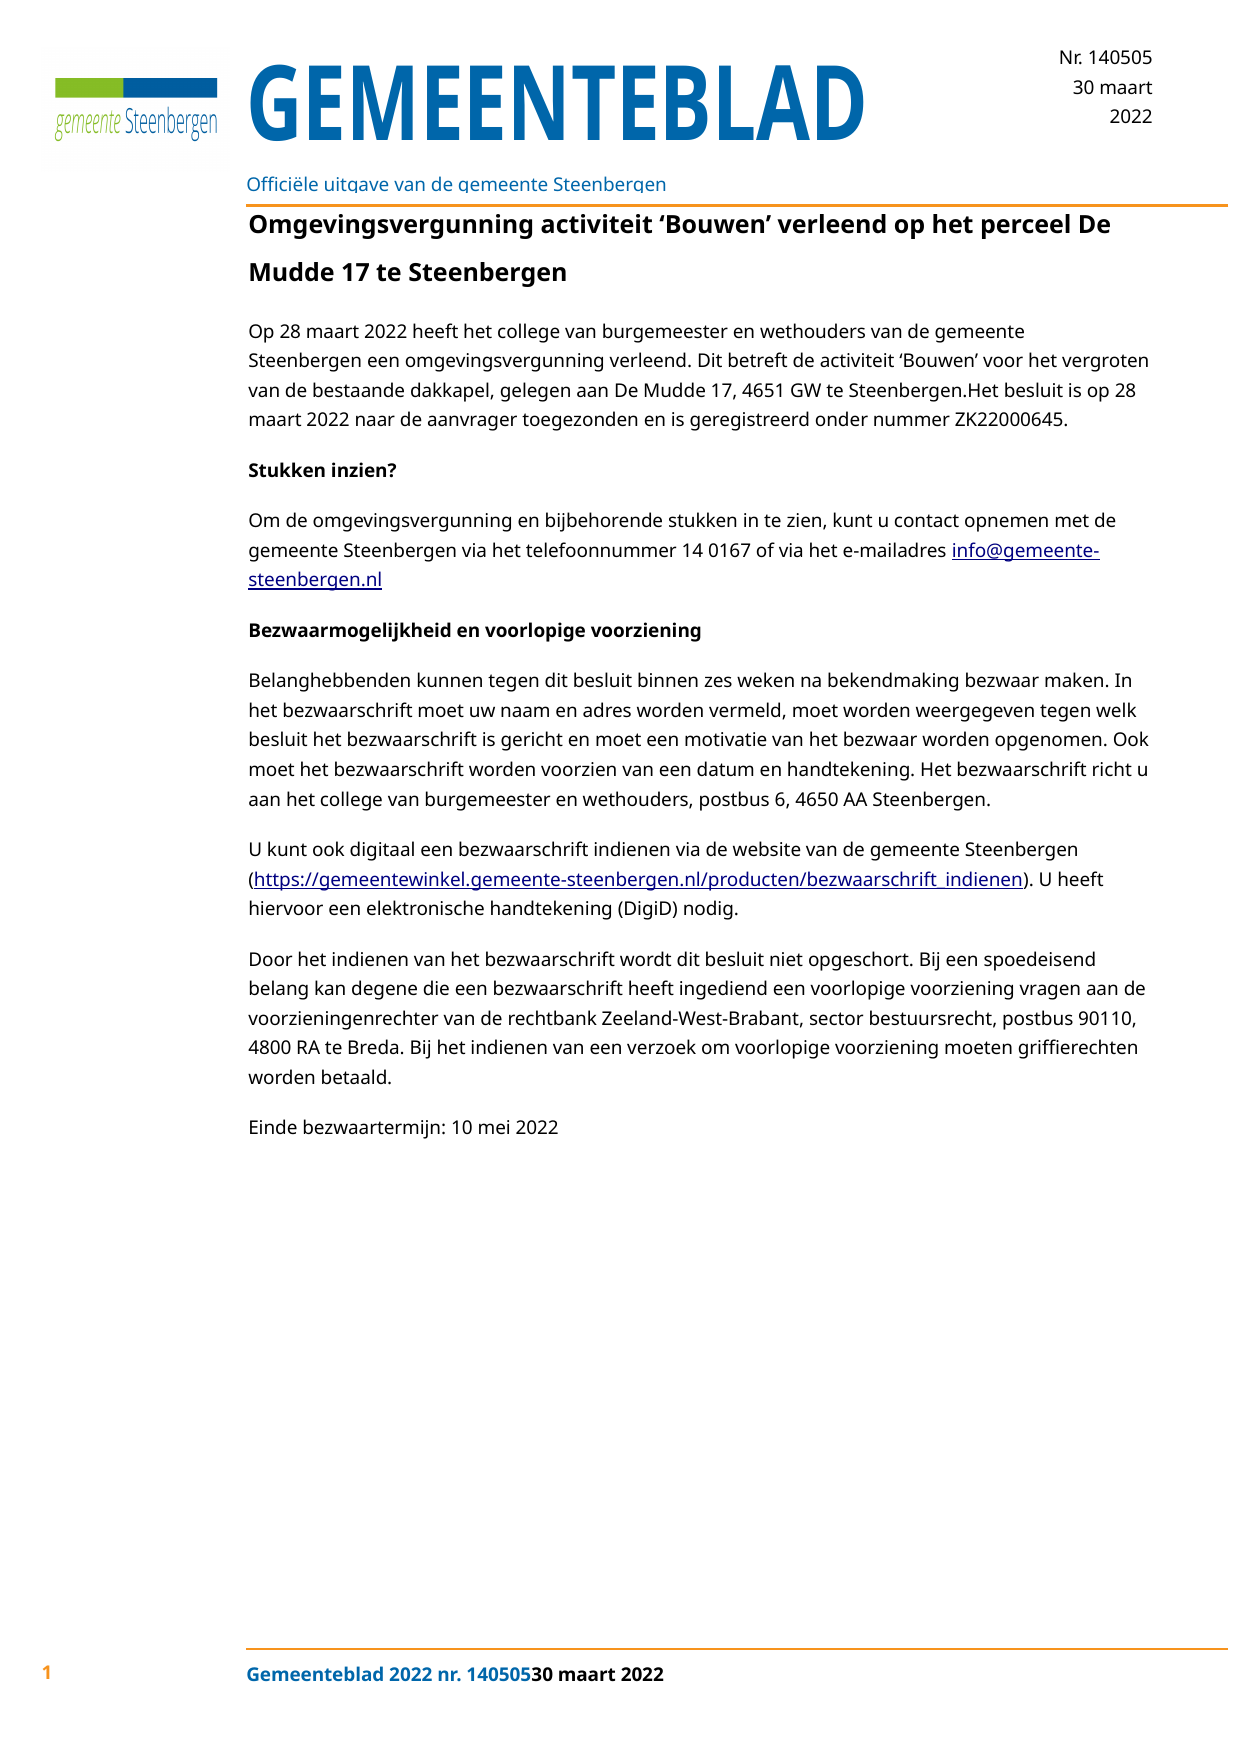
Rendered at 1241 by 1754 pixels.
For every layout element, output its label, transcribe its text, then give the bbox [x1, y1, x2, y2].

picture [41, 47, 231, 172]
text Stukken inzien? [248, 457, 1152, 483]
text Door het indienen van het bezwaarschrift wordt dit besluit niet opgeschort. Bij een spoedeisend belang kan degene die een bezwaarschrift heeft ingediend een voorlopige voorziening vragen aan de voorzieningenrechter van de rechtbank Zeeland-West-Brabant, sector bestuursrecht, postbus 90110, 4800 RA te Breda. Bij het indienen van een verzoek om voorlopige voorziening moeten griffierechten worden betaald. [248, 946, 1152, 1090]
text Bezwaarmogelijkheid en voorlopige voorziening [248, 617, 1152, 643]
text Einde bezwaartermijn: 10 mei 2022 [248, 1114, 1152, 1140]
text Omgevingsvergunning activiteit ‘Bouwen’ verleend op het perceel De Mudde 17 te Steenbergen [248, 207, 1152, 288]
text Belanghebbenden kunnen tegen dit besluit binnen zes weken na bekendmaking bezwaar maken. In het bezwaarschrift moet uw naam en adres worden vermeld, moet worden weergegeven tegen welk besluit het bezwaarschrift is gericht en moet een motivatie van het bezwaar worden opgenomen. Ook moet het bezwaarschrift worden voorzien van een datum en handtekening. Het bezwaarschrift richt u aan het college van burgemeester en wethouders, postbus 6, 4650 AA Steenbergen. [248, 667, 1152, 812]
text U kunt ook digitaal een bezwaarschrift indienen via de website van de gemeente Steenbergen (https://gemeentewinkel.gemeente-steenbergen.nl/producten/bezwaarschrift_indienen). U heeft hiervoor een elektronische handtekening (DigiD) nodig. [248, 836, 1152, 921]
text Op 28 maart 2022 heeft het college van burgemeester en wethouders van de gemeente Steenbergen een omgevingsvergunning verleend. Dit betreft de activiteit ‘Bouwen’ voor het vergroten van de bestaande dakkapel, gelegen aan De Mudde 17, 4651 GW te Steenbergen.Het besluit is op 28 maart 2022 naar de aanvrager toegezonden en is geregistreerd onder nummer ZK22000645. [248, 318, 1152, 432]
text Om de omgevingsvergunning en bijbehorende stukken in te zien, kunt u contact opnemen met de gemeente Steenbergen via het telefoonnummer 14 0167 of via het e-mailadres info@gemeente-steenbergen.nl [248, 507, 1152, 592]
